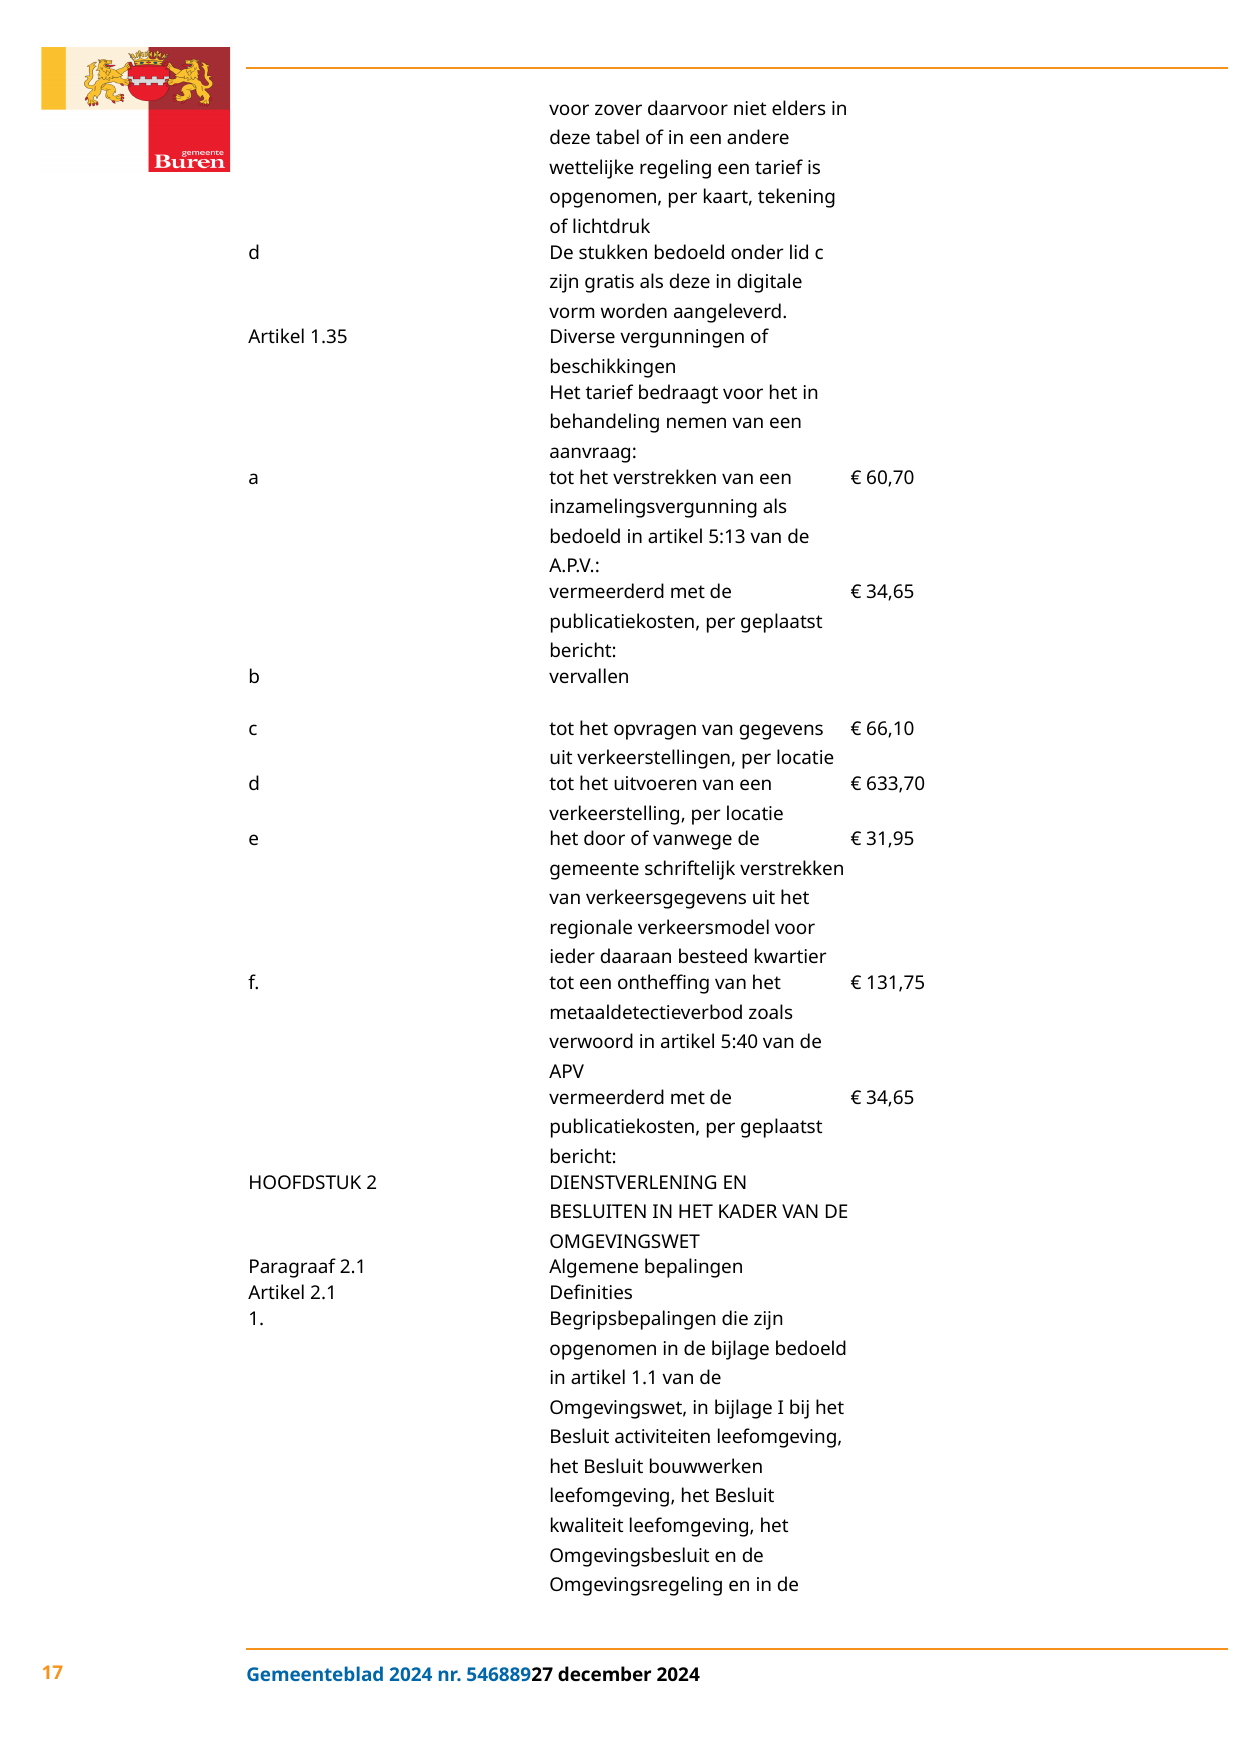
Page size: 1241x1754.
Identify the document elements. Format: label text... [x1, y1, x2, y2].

table_cell Begripsbepalingen die zijn opgenomen in de bijlage bedoeld in artikel 1.1 van de Omgevingswet, in bijlage I bij het Besluit activiteiten leefomgeving, het Besluit bouwwerken leefomgeving, het Besluit kwaliteit leefomgeving, het Omgevingsbesluit en de Omgevingsregeling en in de [549, 1305, 850, 1597]
table_cell € 131,75 [850, 970, 1152, 1084]
table_cell [850, 1305, 1152, 1597]
table_cell € 60,70 [850, 464, 1152, 578]
table_cell c [248, 715, 549, 770]
table_cell [248, 379, 549, 464]
picture [41, 47, 231, 172]
table_cell € 66,10 [850, 715, 1152, 770]
table_cell [248, 95, 549, 239]
table_cell voor zover daarvoor niet elders in deze tabel of in een andere wettelijke regeling een tarief is opgenomen, per kaart, tekening of lichtdruk [549, 95, 850, 239]
table_cell € 633,70 [850, 770, 1152, 825]
table_cell [248, 579, 549, 663]
table_cell e [248, 825, 549, 969]
table_cell f. [248, 970, 549, 1084]
table_cell [850, 663, 1152, 689]
table_cell a [248, 464, 549, 578]
table_cell DIENSTVERLENING EN BESLUITEN IN HET KADER VAN DE OMGEVINGSWET [549, 1169, 850, 1254]
table_cell [850, 379, 1152, 464]
table_cell [850, 1254, 1152, 1279]
table_cell Artikel 2.1 [248, 1280, 549, 1305]
table_cell € 34,65 [850, 579, 1152, 663]
table_cell tot een ontheffing van het metaaldetectieverbod zoals verwoord in artikel 5:40 van de APV [549, 970, 850, 1084]
table_cell [248, 689, 549, 715]
table_cell b [248, 663, 549, 689]
table_cell Artikel 1.35 [248, 324, 549, 379]
table_cell Het tarief bedraagt voor het in behandeling nemen van een aanvraag: [549, 379, 850, 464]
table_cell HOOFDSTUK 2 [248, 1169, 549, 1254]
table_cell vervallen [549, 663, 850, 689]
table_cell Paragraaf 2.1 [248, 1254, 549, 1279]
table_cell het door of vanwege de gemeente schriftelijk verstrekken van verkeersgegevens uit het regionale verkeersmodel voor ieder daaraan besteed kwartier [549, 825, 850, 969]
table_cell [850, 1169, 1152, 1254]
table_cell tot het verstrekken van een inzamelingsvergunning als bedoeld in artikel 5:13 van de A.P.V.: [549, 464, 850, 578]
table_cell [850, 689, 1152, 715]
table_cell De stukken bedoeld onder lid c zijn gratis als deze in digitale vorm worden aangeleverd. [549, 239, 850, 324]
table_cell [248, 1084, 549, 1169]
table_cell € 31,95 [850, 825, 1152, 969]
table_cell [850, 239, 1152, 324]
table_cell vermeerderd met de publicatiekosten, per geplaatst bericht: [549, 579, 850, 663]
table_cell [850, 1280, 1152, 1305]
table_cell d [248, 770, 549, 825]
table_cell [549, 689, 850, 715]
table_cell Diverse vergunningen of beschikkingen [549, 324, 850, 379]
table_cell 1. [248, 1305, 549, 1597]
table_cell tot het uitvoeren van een verkeerstelling, per locatie [549, 770, 850, 825]
table_cell vermeerderd met de publicatiekosten, per geplaatst bericht: [549, 1084, 850, 1169]
table_cell € 34,65 [850, 1084, 1152, 1169]
table_cell tot het opvragen van gegevens uit verkeerstellingen, per locatie [549, 715, 850, 770]
table_cell d [248, 239, 549, 324]
table_cell [850, 95, 1152, 239]
table_cell Definities [549, 1280, 850, 1305]
table_cell Algemene bepalingen [549, 1254, 850, 1279]
table_cell [850, 324, 1152, 379]
